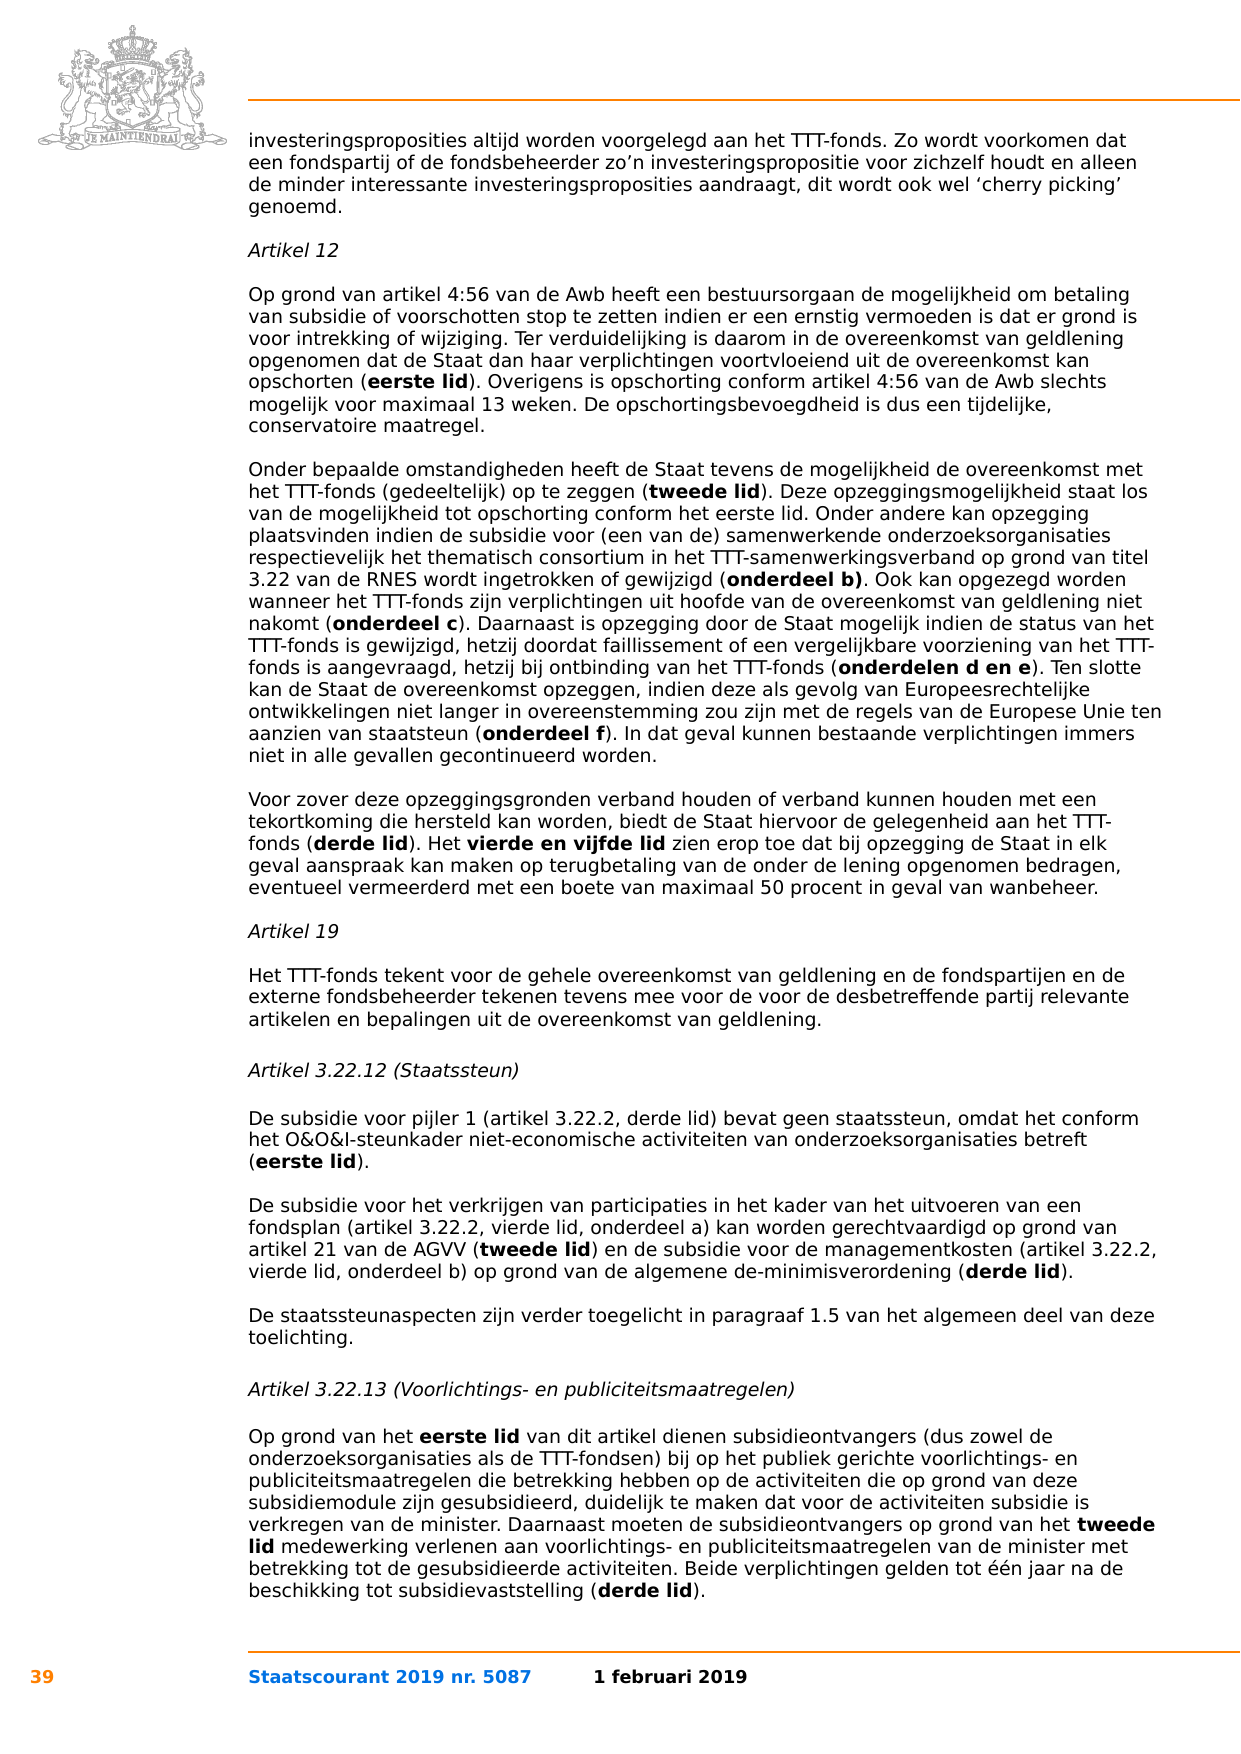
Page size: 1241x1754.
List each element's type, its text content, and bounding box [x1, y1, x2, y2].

subtitle Artikel 19 [248, 921, 1163, 943]
text Op grond van het eerste lid van dit artikel dienen subsidieontvangers (dus zowel de onderzoeksorganisaties als de TTT-fondsen) bij op het publiek gerichte voorlichtings- en publiciteitsmaatregelen die betrekking hebben op de activiteiten die op grond van deze subsidiemodule zijn gesubsidieerd, duidelijk te maken dat voor de activiteiten subsidie is verkregen van de minister. Daarnaast moeten de subsidieontvangers op grond van het tweede lid medewerking verlenen aan voorlichtings- en publiciteitsmaatregelen van de minister met betrekking tot de gesubsidieerde activiteiten. Beide verplichtingen gelden tot één jaar na de beschikking tot subsidievaststelling (derde lid). [248, 1426, 1163, 1602]
picture [38, 25, 227, 150]
subtitle Artikel 12 [248, 240, 1163, 262]
text Het TTT-fonds tekent voor de gehele overeenkomst van geldlening en de fondspartijen en de externe fondsbeheerder tekenen tevens mee voor de voor de desbetreffende partij relevante artikelen en bepalingen uit de overeenkomst van geldlening. [248, 964, 1163, 1030]
text Voor zover deze opzeggingsgronden verband houden of verband kunnen houden met een tekortkoming die hersteld kan worden, biedt de Staat hiervoor de gelegenheid aan het TTT-fonds (derde lid). Het vierde en vijfde lid zien erop toe dat bij opzegging de Staat in elk geval aanspraak kan maken op terugbetaling van de onder de lening opgenomen bedragen, eventueel vermeerderd met een boete van maximaal 50 procent in geval van wanbeheer. [248, 789, 1163, 899]
subtitle Artikel 3.22.13 (Voorlichtings- en publiciteitsmaatregelen) [248, 1379, 1163, 1401]
text Op grond van artikel 4:56 van de Awb heeft een bestuursorgaan de mogelijkheid om betaling van subsidie of voorschotten stop te zetten indien er een ernstig vermoeden is dat er grond is voor intrekking of wijziging. Ter verduidelijking is daarom in de overeenkomst van geldlening opgenomen dat de Staat dan haar verplichtingen voortvloeiend uit de overeenkomst kan opschorten (eerste lid). Overigens is opschorting conform artikel 4:56 van de Awb slechts mogelijk voor maximaal 13 weken. De opschortingsbevoegdheid is dus een tijdelijke, conservatoire maatregel. [248, 283, 1163, 437]
text De staatssteunaspecten zijn verder toegelicht in paragraaf 1.5 van het algemeen deel van deze toelichting. [248, 1305, 1163, 1349]
text Onder bepaalde omstandigheden heeft de Staat tevens de mogelijkheid de overeenkomst met het TTT-fonds (gedeeltelijk) op te zeggen (tweede lid). Deze opzeggingsmogelijkheid staat los van de mogelijkheid tot opschorting conform het eerste lid. Onder andere kan opzegging plaatsvinden indien de subsidie voor (een van de) samenwerkende onderzoeksorganisaties respectievelijk het thematisch consortium in het TTT-samenwerkingsverband op grond van titel 3.22 van de RNES wordt ingetrokken of gewijzigd (onderdeel b). Ook kan opgezegd worden wanneer het TTT-fonds zijn verplichtingen uit hoofde van de overeenkomst van geldlening niet nakomt (onderdeel c). Daarnaast is opzegging door de Staat mogelijk indien de status van het TTT-fonds is gewijzigd, hetzij doordat faillissement of een vergelijkbare voorziening van het TTT-fonds is aangevraagd, hetzij bij ontbinding van het TTT-fonds (onderdelen d en e). Ten slotte kan de Staat de overeenkomst opzeggen, indien deze als gevolg van Europeesrechtelijke ontwikkelingen niet langer in overeenstemming zou zijn met de regels van de Europese Unie ten aanzien van staatsteun (onderdeel f). In dat geval kunnen bestaande verplichtingen immers niet in alle gevallen gecontinueerd worden. [248, 459, 1163, 767]
subtitle Artikel 3.22.12 (Staatssteun) [248, 1060, 1163, 1082]
text De subsidie voor het verkrijgen van participaties in het kader van het uitvoeren van een fondsplan (artikel 3.22.2, vierde lid, onderdeel a) kan worden gerechtvaardigd op grond van artikel 21 van de AGVV (tweede lid) en de subsidie voor de managementkosten (artikel 3.22.2, vierde lid, onderdeel b) op grond van de algemene de-minimisverordening (derde lid). [248, 1195, 1163, 1283]
text De subsidie voor pijler 1 (artikel 3.22.2, derde lid) bevat geen staatssteun, omdat het conform het O&O&I-steunkader niet-economische activiteiten van onderzoeksorganisaties betreft (eerste lid). [248, 1107, 1163, 1173]
text investeringsproposities altijd worden voorgelegd aan het TTT-fonds. Zo wordt voorkomen dat een fondspartij of de fondsbeheerder zo’n investeringspropositie voor zichzelf houdt en alleen de minder interessante investeringsproposities aandraagt, dit wordt ook wel ‘cherry picking’ genoemd. [248, 130, 1163, 218]
